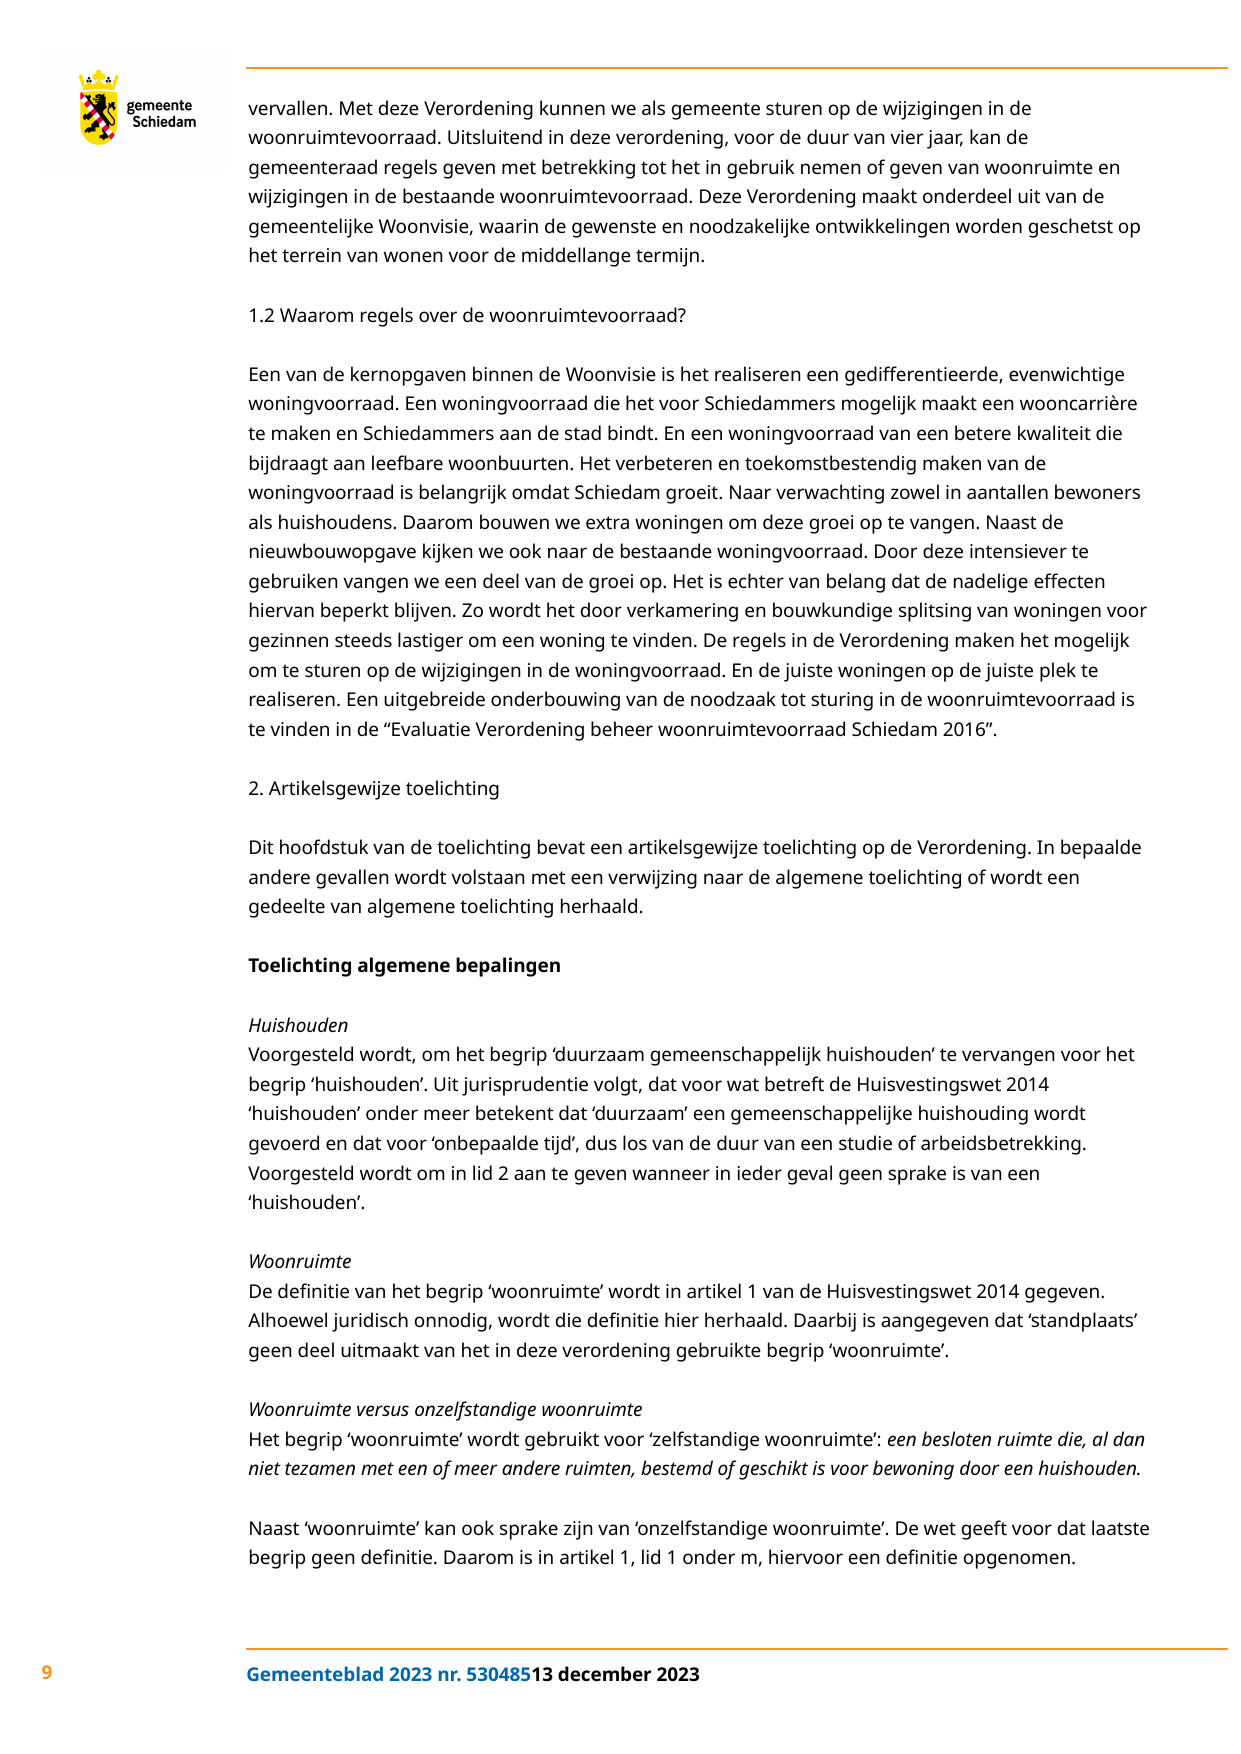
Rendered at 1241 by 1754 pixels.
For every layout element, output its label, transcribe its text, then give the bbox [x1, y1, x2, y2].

text Voorgesteld wordt, om het begrip ‘duurzaam gemeenschappelijk huishouden’ te vervangen voor het begrip ‘huishouden’. Uit jurisprudentie volgt, dat voor wat betreft de Huisvestingswet 2014 ‘huishouden’ onder meer betekent dat ‘duurzaam’ een gemeenschappelijke huishouding wordt gevoerd en dat voor ‘onbepaalde tijd’, dus los van de duur van een studie of arbeidsbetrekking. Voorgesteld wordt om in lid 2 aan te geven wanneer in ieder geval geen sprake is van een ‘huishouden’. [248, 1041, 1152, 1215]
text Woonruimte versus onzelfstandige woonruimte [248, 1396, 1152, 1422]
text Woonruimte [248, 1248, 1152, 1274]
text Het begrip ‘woonruimte’ wordt gebruikt voor ‘zelfstandige woonruimte’: een besloten ruimte die, al dan niet tezamen met een of meer andere ruimten, bestemd of geschikt is voor bewoning door een huishouden. [248, 1426, 1152, 1481]
text Dit hoofdstuk van de toelichting bevat een artikelsgewijze toelichting op de Verordening. In bepaalde andere gevallen wordt volstaan met een verwijzing naar de algemene toelichting of wordt een gedeelte van algemene toelichting herhaald. [248, 834, 1152, 919]
text vervallen. Met deze Verordening kunnen we als gemeente sturen op de wijzigingen in de woonruimtevoorraad. Uitsluitend in deze verordening, voor de duur van vier jaar, kan de gemeenteraad regels geven met betrekking tot het in gebruik nemen of geven van woonruimte en wijzigingen in de bestaande woonruimtevoorraad. Deze Verordening maakt onderdeel uit van de gemeentelijke Woonvisie, waarin de gewenste en noodzakelijke ontwikkelingen worden geschetst op het terrein van wonen voor de middellange termijn. [248, 95, 1152, 268]
text De definitie van het begrip ‘woonruimte’ wordt in artikel 1 van de Huisvestingswet 2014 gegeven. Alhoewel juridisch onnodig, wordt die definitie hier herhaald. Daarbij is aangegeven dat ‘standplaats’ geen deel uitmaakt van het in deze verordening gebruikte begrip ‘woonruimte’. [248, 1278, 1152, 1363]
text Huishouden [248, 1012, 1152, 1038]
text Naast ‘woonruimte’ kan ook sprake zijn van ‘onzelfstandige woonruimte’. De wet geeft voor dat laatste begrip geen definitie. Daarom is in artikel 1, lid 1 onder m, hiervoor een definitie opgenomen. [248, 1515, 1152, 1570]
text Toelichting algemene bepalingen [248, 953, 1152, 978]
text 2. Artikelsgewijze toelichting [248, 775, 1152, 801]
picture [41, 47, 231, 172]
text Een van de kernopgaven binnen de Woonvisie is het realiseren een gedifferentieerde, evenwichtige woningvoorraad. Een woningvoorraad die het voor Schiedammers mogelijk maakt een wooncarrière te maken en Schiedammers aan de stad bindt. En een woningvoorraad van een betere kwaliteit die bijdraagt aan leefbare woonbuurten. Het verbeteren en toekomstbestendig maken van de woningvoorraad is belangrijk omdat Schiedam groeit. Naar verwachting zowel in aantallen bewoners als huishoudens. Daarom bouwen we extra woningen om deze groei op te vangen. Naast de nieuwbouwopgave kijken we ook naar de bestaande woningvoorraad. Door deze intensiever te gebruiken vangen we een deel van de groei op. Het is echter van belang dat de nadelige effecten hiervan beperkt blijven. Zo wordt het door verkamering en bouwkundige splitsing van woningen voor gezinnen steeds lastiger om een woning te vinden. De regels in de Verordening maken het mogelijk om te sturen op de wijzigingen in de woningvoorraad. En de juiste woningen op de juiste plek te realiseren. Een uitgebreide onderbouwing van de noodzaak tot sturing in de woonruimtevoorraad is te vinden in de “Evaluatie Verordening beheer woonruimtevoorraad Schiedam 2016”. [248, 361, 1152, 742]
text 1.2 Waarom regels over de woonruimtevoorraad? [248, 302, 1152, 328]
